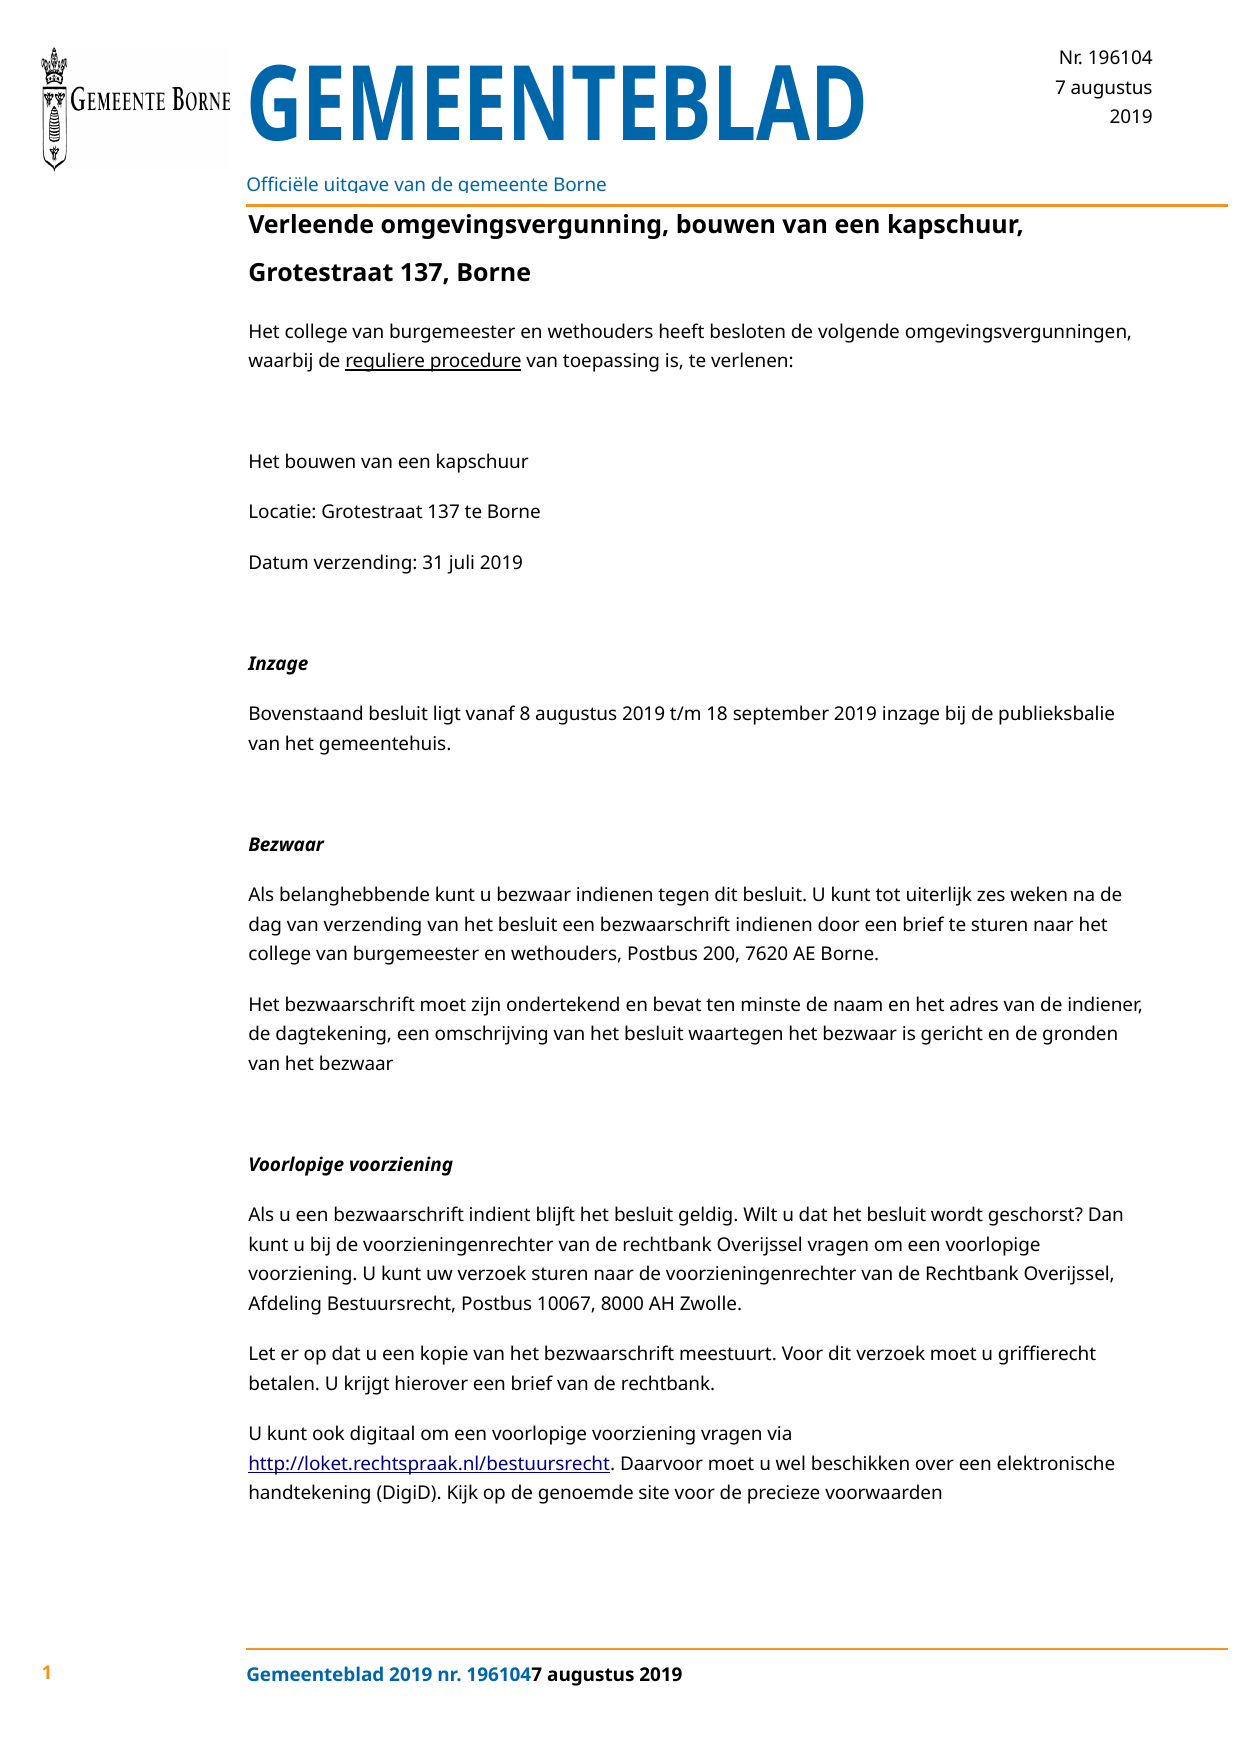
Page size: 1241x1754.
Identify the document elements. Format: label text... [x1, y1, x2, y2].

text Het college van burgemeester en wethouders heeft besloten de volgende omgevingsvergunningen, waarbij de reguliere procedure van toepassing is, te verlenen: [248, 318, 1152, 373]
text Inzage [248, 650, 1152, 676]
text Als u een bezwaarschrift indient blijft het besluit geldig. Wilt u dat het besluit wordt geschorst? Dan kunt u bij de voorzieningenrechter van de rechtbank Overijssel vragen om een voorlopige voorziening. U kunt uw verzoek sturen naar de voorzieningenrechter van de Rechtbank Overijssel, Afdeling Bestuursrecht, Postbus 10067, 8000 AH Zwolle. [248, 1201, 1152, 1316]
text Bezwaar [248, 831, 1152, 857]
text Verleende omgevingsvergunning, bouwen van een kapschuur, Grotestraat 137, Borne [248, 207, 1152, 288]
text U kunt ook digitaal om een voorlopige voorziening vragen via http://loket.rechtspraak.nl/bestuursrecht. Daarvoor moet u wel beschikken over een elektronische handtekening (DigiD). Kijk op de genoemde site voor de precieze voorwaarden [248, 1420, 1152, 1505]
text Het bouwen van een kapschuur [248, 448, 1152, 474]
text Het bezwaarschrift moet zijn ondertekend en bevat ten minste de naam en het adres van de indiener, de dagtekening, een omschrijving van het besluit waartegen het bezwaar is gericht en de gronden van het bezwaar [248, 991, 1152, 1076]
text Als belanghebbende kunt u bezwaar indienen tegen dit besluit. U kunt tot uiterlijk zes weken na de dag van verzending van het besluit een bezwaarschrift indienen door een brief te sturen naar het college van burgemeester en wethouders, Postbus 200, 7620 AE Borne. [248, 881, 1152, 966]
text Voorlopige voorziening [248, 1151, 1152, 1177]
text Let er op dat u een kopie van het bezwaarschrift meestuurt. Voor dit verzoek moet u griffierecht betalen. U krijgt hierover een brief van de rechtbank. [248, 1340, 1152, 1396]
text Locatie: Grotestraat 137 te Borne [248, 499, 1152, 524]
picture [41, 47, 231, 172]
text Datum verzending: 31 juli 2019 [248, 549, 1152, 575]
text Bovenstaand besluit ligt vanaf 8 augustus 2019 t/m 18 september 2019 inzage bij de publieksbalie van het gemeentehuis. [248, 700, 1152, 756]
